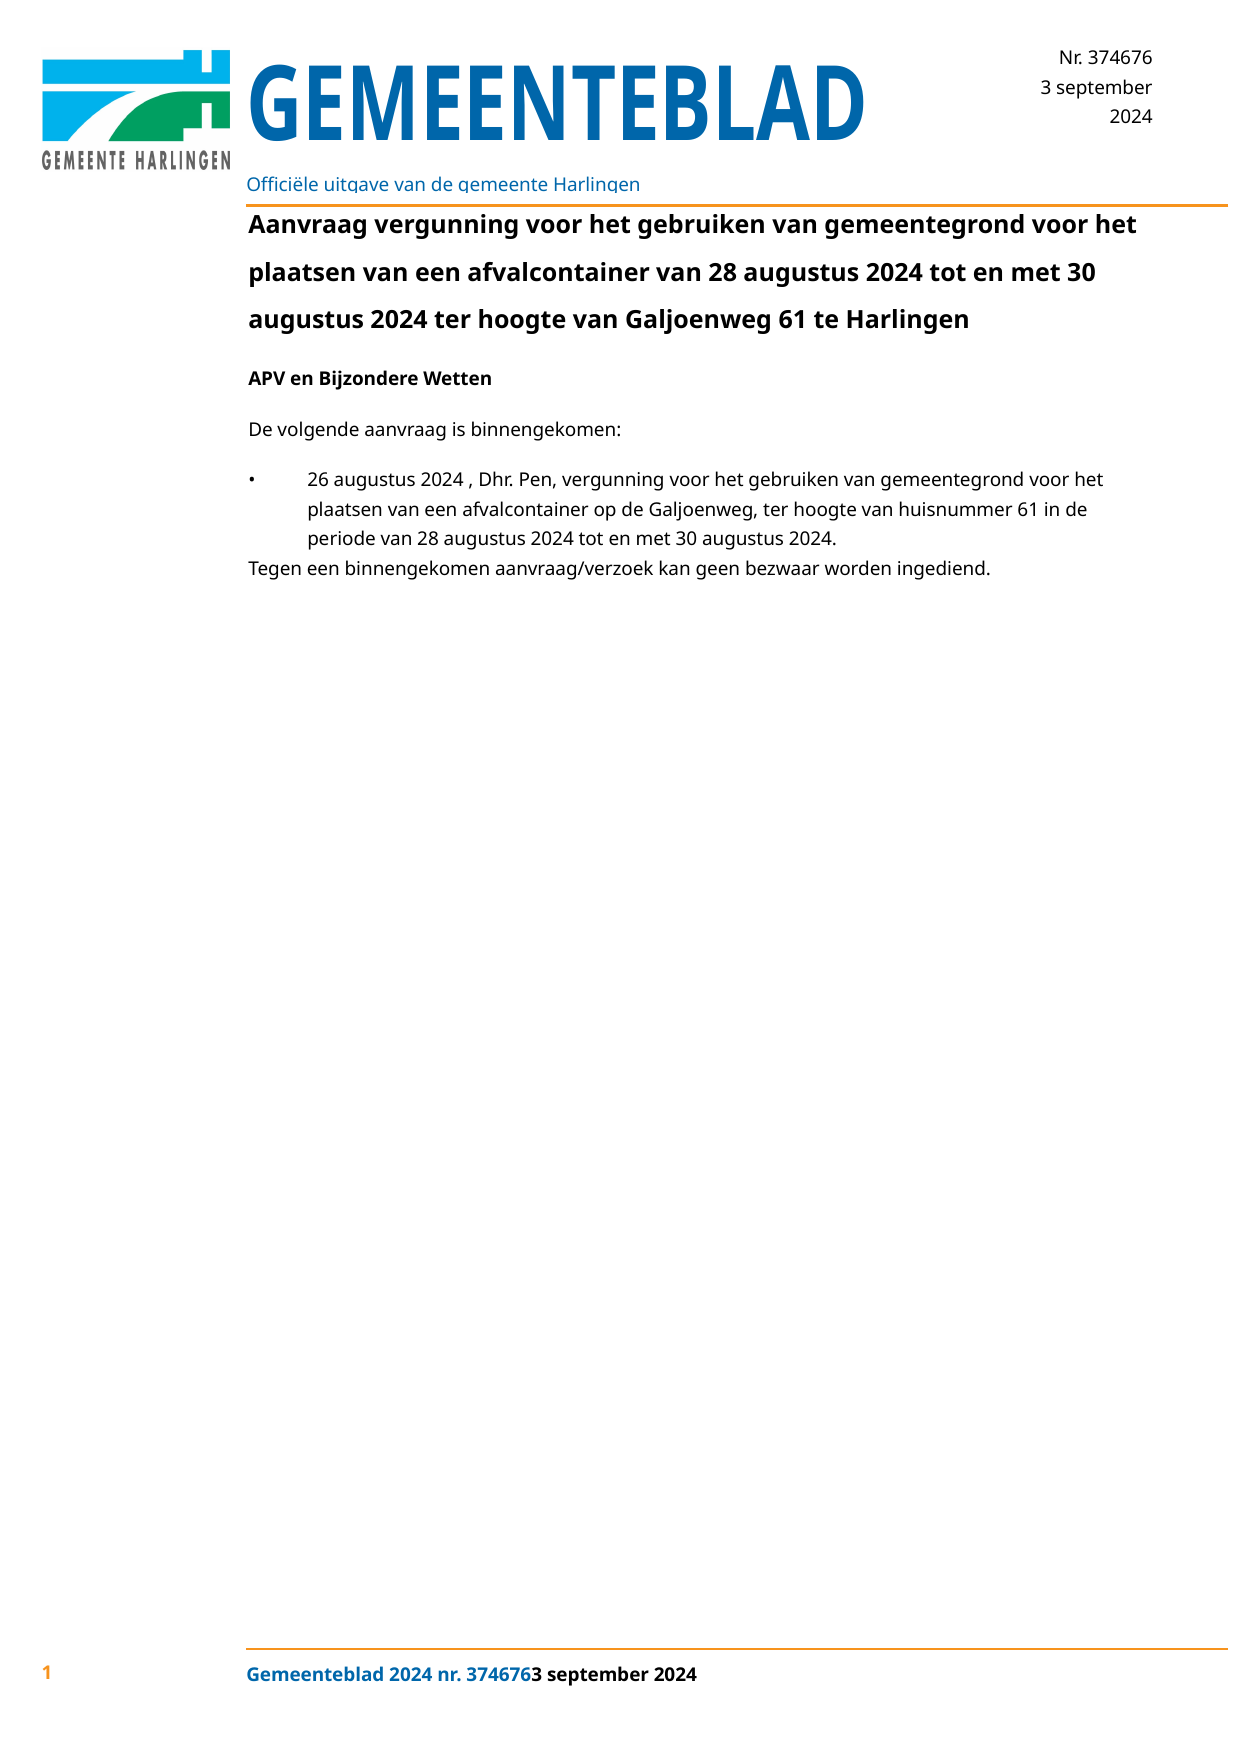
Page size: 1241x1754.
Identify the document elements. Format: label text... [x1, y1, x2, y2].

list 26 augustus 2024 , Dhr. Pen, vergunning voor het gebruiken van gemeentegrond voor het plaatsen van een afvalcontainer op de Galjoenweg, ter hoogte van huisnummer 61 in de periode van 28 augustus 2024 tot en met 30 augustus 2024. [248, 466, 1152, 551]
text Tegen een binnengekomen aanvraag/verzoek kan geen bezwaar worden ingediend. [248, 555, 1152, 581]
text Aanvraag vergunning voor het gebruiken van gemeentegrond voor het plaatsen van een afvalcontainer van 28 augustus 2024 tot en met 30 augustus 2024 ter hoogte van Galjoenweg 61 te Harlingen [248, 207, 1152, 336]
text De volgende aanvraag is binnengekomen: [248, 416, 1152, 442]
picture [41, 47, 231, 172]
text APV en Bijzondere Wetten [248, 366, 1152, 391]
